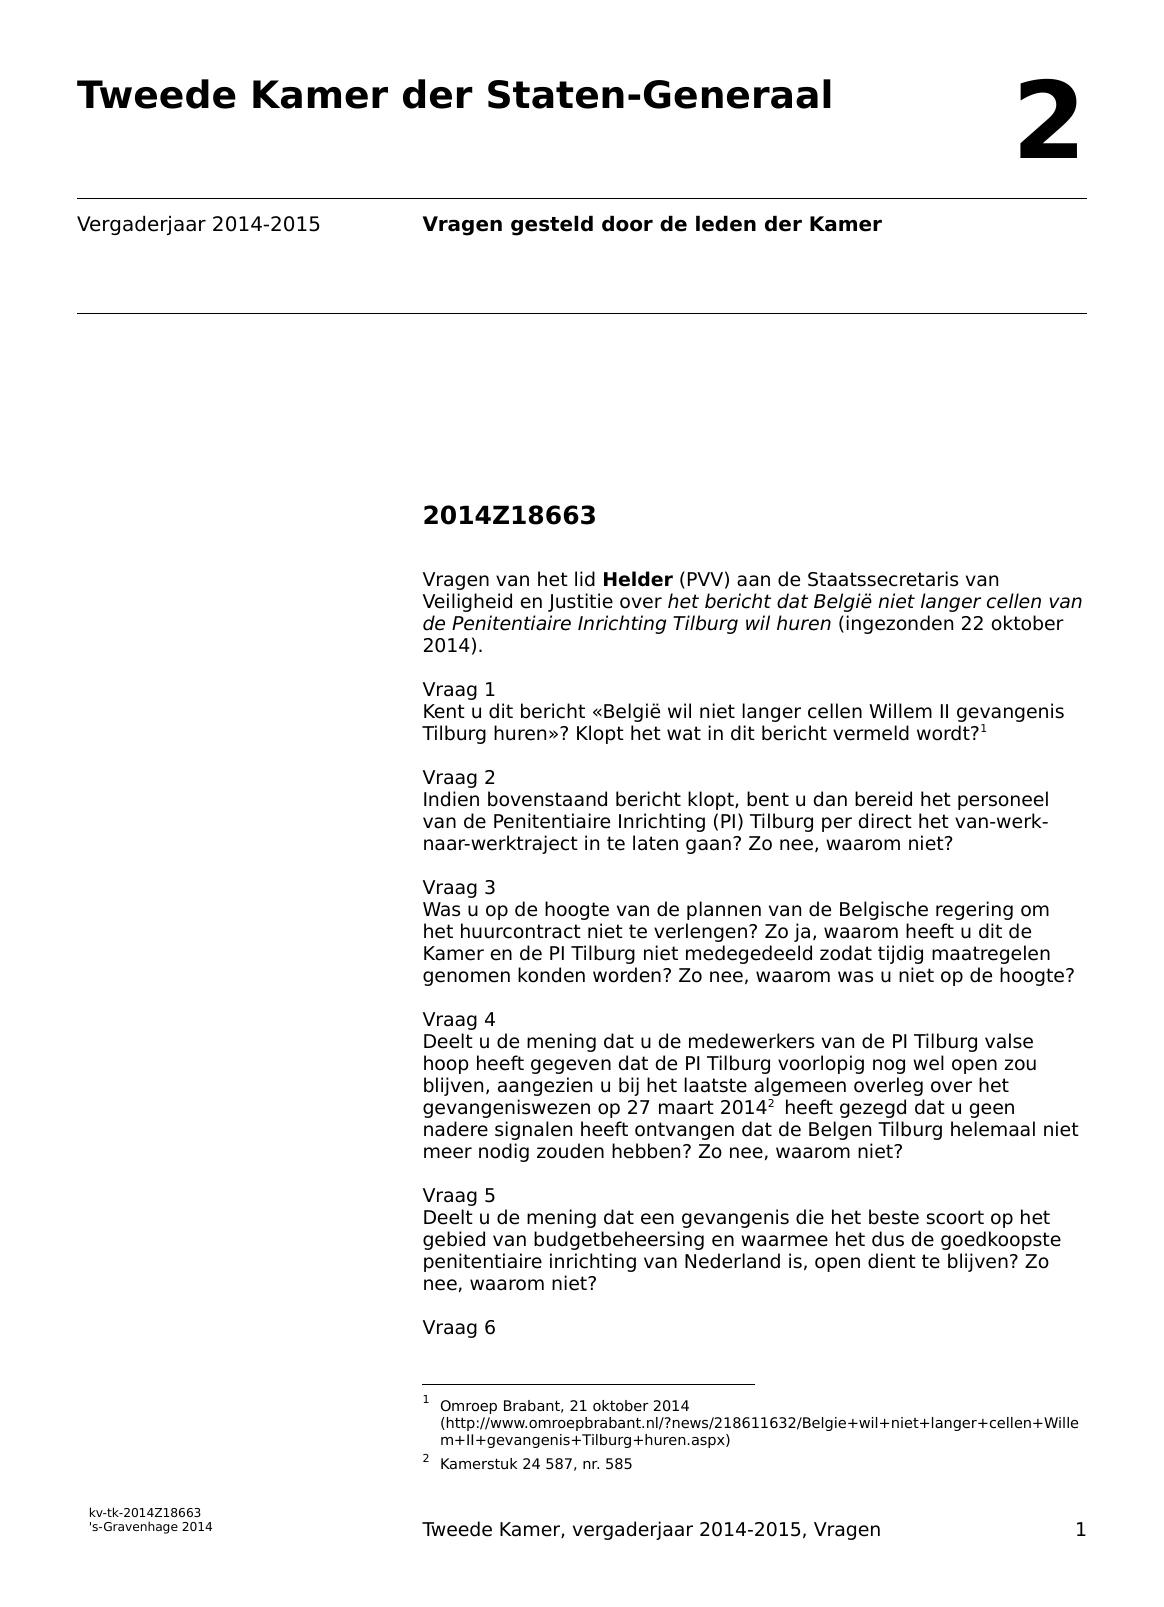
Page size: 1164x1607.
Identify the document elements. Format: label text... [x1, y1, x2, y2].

text Kamerstuk 24 587, nr. 585 [422, 1452, 1087, 1474]
text Vraag 6 [422, 1317, 1087, 1339]
text 's-Gravenhage 2014 [88, 1520, 323, 1534]
text Vraag 4 [422, 1009, 1087, 1031]
text Indien bovenstaand bericht klopt, bent u dan bereid het personeel van de Penitentiaire Inrichting (PI) Tilburg per direct het van-werk-naar-werktraject in te laten gaan? Zo nee, waarom niet? [422, 789, 1087, 855]
text Deelt u de mening dat u de medewerkers van de PI Tilburg valse hoop heeft gegeven dat de PI Tilburg voorlopig nog wel open zou blijven, aangezien u bij het laatste algemeen overleg over het gevangeniswezen op 27 maart 2014 heeft gezegd dat u geen nadere signalen heeft ontvangen dat de Belgen Tilburg helemaal niet meer nodig zouden hebben? Zo nee, waarom niet? [422, 1031, 1087, 1163]
text Vraag 3 [422, 877, 1087, 899]
table_header 2 [886, 59, 1087, 198]
text Was u op de hoogte van de plannen van de Belgische regering om het huurcontract niet te verlengen? Zo ja, waarom heeft u dit de Kamer en de PI Tilburg niet medegedeeld zodat tijdig maatregelen genomen konden worden? Zo nee, waarom was u niet op de hoogte? [422, 899, 1087, 987]
text Vraag 2 [422, 767, 1087, 789]
text Kent u dit bericht «België wil niet langer cellen Willem II gevangenis Tilburg huren»? Klopt het wat in dit bericht vermeld wordt? [422, 701, 1087, 745]
table_cell Vergaderjaar 2014-2015 [77, 199, 422, 313]
text Vraag 5 [422, 1185, 1087, 1207]
table_cell Vragen gesteld door de leden der Kamer [422, 199, 1087, 313]
text Vraag 1 [422, 679, 1087, 701]
text 2014Z18663 [422, 501, 1087, 531]
text Omroep Brabant, 21 oktober 2014 (http://www.omroepbrabant.nl/?news/218611632/Belgie+wil+niet+langer+cellen+Willem+II+gevangenis+Tilburg+huren.aspx) [422, 1393, 1087, 1449]
text Deelt u de mening dat een gevangenis die het beste scoort op het gebied van budgetbeheersing en waarmee het dus de goedkoopste penitentiaire inrichting van Nederland is, open dient te blijven? Zo nee, waarom niet? [422, 1207, 1087, 1295]
table_header Tweede Kamer der Staten-Generaal [77, 59, 886, 198]
text Vragen van het lid Helder (PVV) aan de Staatssecretaris van Veiligheid en Justitie over het bericht dat België niet langer cellen van de Penitentiaire Inrichting Tilburg wil huren (ingezonden 22 oktober 2014). [422, 569, 1087, 657]
text kv-tk-2014Z18663 [88, 1506, 323, 1520]
